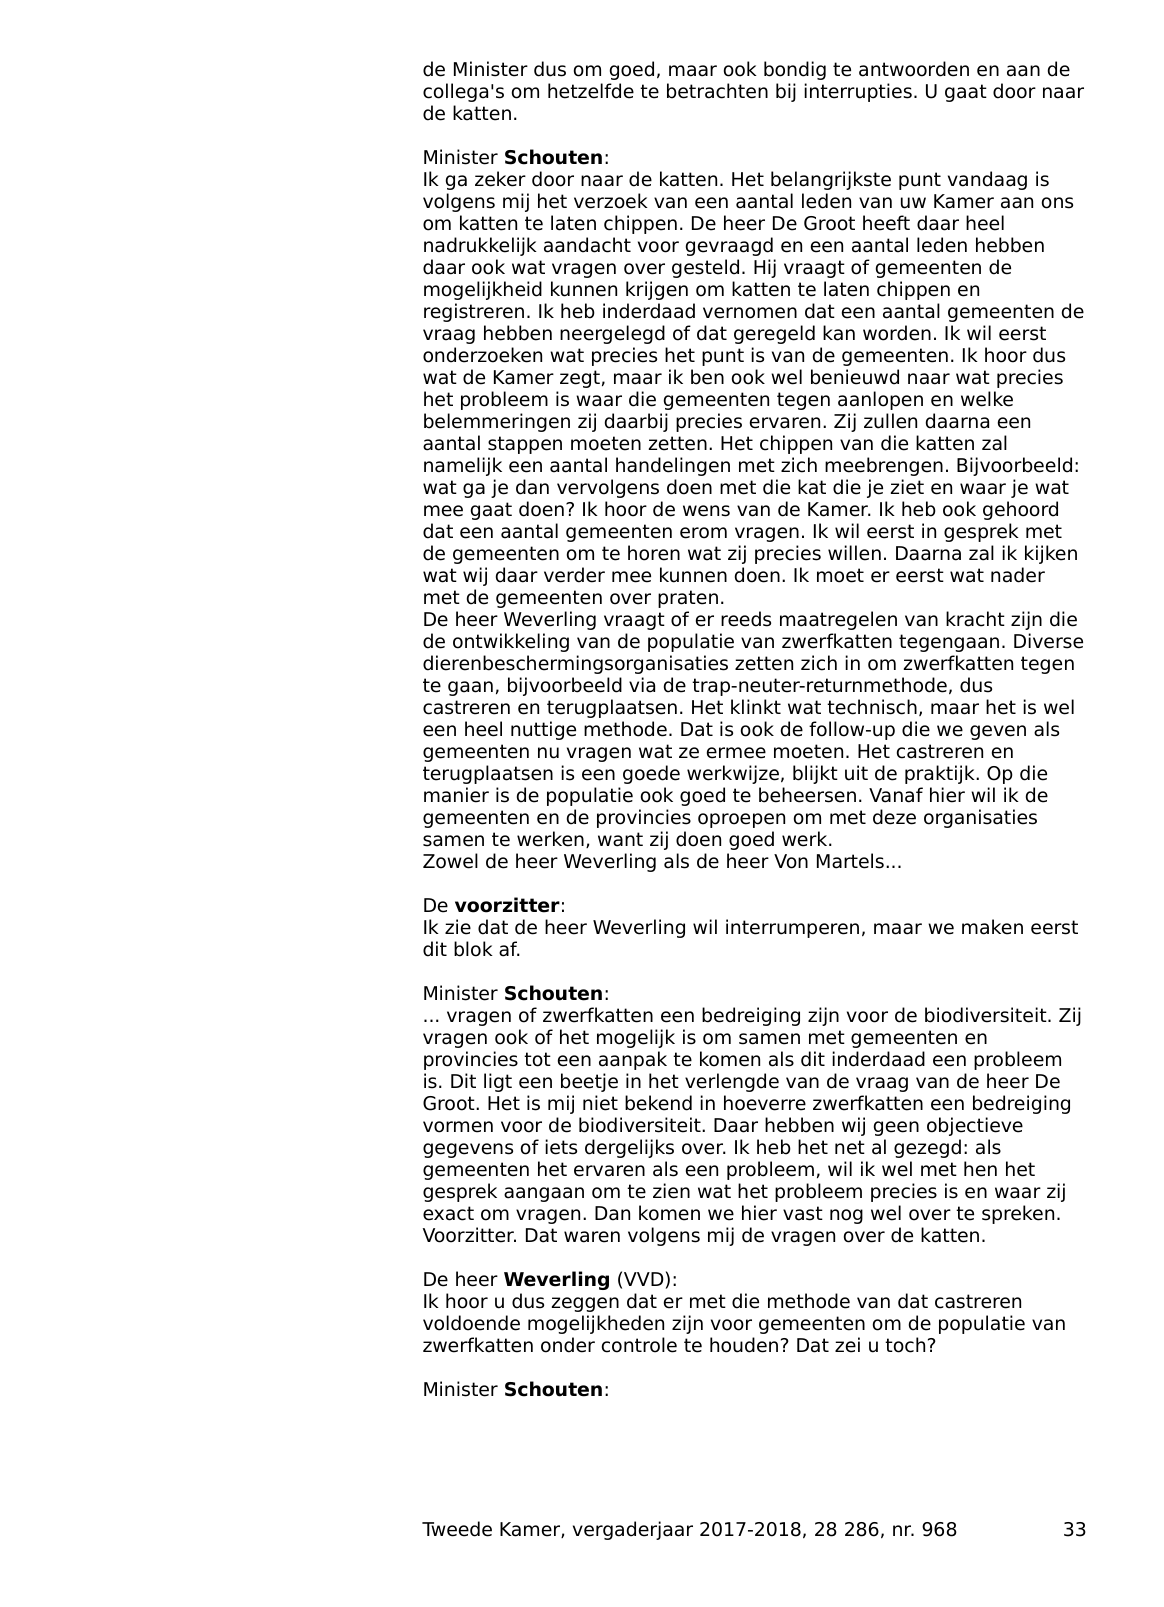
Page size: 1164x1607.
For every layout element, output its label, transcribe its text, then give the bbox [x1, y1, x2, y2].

text Ik hoor u dus zeggen dat er met die methode van dat castreren voldoende mogelijkheden zijn voor gemeenten om de populatie van zwerfkatten onder controle te houden? Dat zei u toch? [422, 1291, 1087, 1357]
text Minister Schouten: [422, 1379, 1087, 1401]
text Zowel de heer Weverling als de heer Von Martels... [422, 851, 1087, 872]
text de Minister dus om goed, maar ook bondig te antwoorden en aan de collega's om hetzelfde te betrachten bij interrupties. U gaat door naar de katten. [422, 59, 1087, 125]
text Ik ga zeker door naar de katten. Het belangrijkste punt vandaag is volgens mij het verzoek van een aantal leden van uw Kamer aan ons om katten te laten chippen. De heer De Groot heeft daar heel nadrukkelijk aandacht voor gevraagd en een aantal leden hebben daar ook wat vragen over gesteld. Hij vraagt of gemeenten de mogelijkheid kunnen krijgen om katten te laten chippen en registreren. Ik heb inderdaad vernomen dat een aantal gemeenten de vraag hebben neergelegd of dat geregeld kan worden. Ik wil eerst onderzoeken wat precies het punt is van de gemeenten. Ik hoor dus wat de Kamer zegt, maar ik ben ook wel benieuwd naar wat precies het probleem is waar die gemeenten tegen aanlopen en welke belemmeringen zij daarbij precies ervaren. Zij zullen daarna een aantal stappen moeten zetten. Het chippen van die katten zal namelijk een aantal handelingen met zich meebrengen. Bijvoorbeeld: wat ga je dan vervolgens doen met die kat die je ziet en waar je wat mee gaat doen? Ik hoor de wens van de Kamer. Ik heb ook gehoord dat een aantal gemeenten erom vragen. Ik wil eerst in gesprek met de gemeenten om te horen wat zij precies willen. Daarna zal ik kijken wat wij daar verder mee kunnen doen. Ik moet er eerst wat nader met de gemeenten over praten. [422, 169, 1087, 609]
text De heer Weverling vraagt of er reeds maatregelen van kracht zijn die de ontwikkeling van de populatie van zwerfkatten tegengaan. Diverse dierenbeschermingsorganisaties zetten zich in om zwerfkatten tegen te gaan, bijvoorbeeld via de trap-neuter-returnmethode, dus castreren en terugplaatsen. Het klinkt wat technisch, maar het is wel een heel nuttige methode. Dat is ook de follow-up die we geven als gemeenten nu vragen wat ze ermee moeten. Het castreren en terugplaatsen is een goede werkwijze, blijkt uit de praktijk. Op die manier is de populatie ook goed te beheersen. Vanaf hier wil ik de gemeenten en de provincies oproepen om met deze organisaties samen te werken, want zij doen goed werk. [422, 609, 1087, 851]
text Voorzitter. Dat waren volgens mij de vragen over de katten. [422, 1224, 1087, 1247]
text ... vragen of zwerfkatten een bedreiging zijn voor de biodiversiteit. Zij vragen ook of het mogelijk is om samen met gemeenten en provincies tot een aanpak te komen als dit inderdaad een probleem is. Dit ligt een beetje in het verlengde van de vraag van de heer De Groot. Het is mij niet bekend in hoeverre zwerfkatten een bedreiging vormen voor de biodiversiteit. Daar hebben wij geen objectieve gegevens of iets dergelijks over. Ik heb het net al gezegd: als gemeenten het ervaren als een probleem, wil ik wel met hen het gesprek aangaan om te zien wat het probleem precies is en waar zij exact om vragen. Dan komen we hier vast nog wel over te spreken. [422, 1005, 1087, 1224]
text Ik zie dat de heer Weverling wil interrumperen, maar we maken eerst dit blok af. [422, 917, 1087, 961]
text Minister Schouten: [422, 147, 1087, 169]
text Minister Schouten: [422, 983, 1087, 1005]
text De voorzitter: [422, 895, 1087, 917]
text De heer Weverling (VVD): [422, 1269, 1087, 1291]
